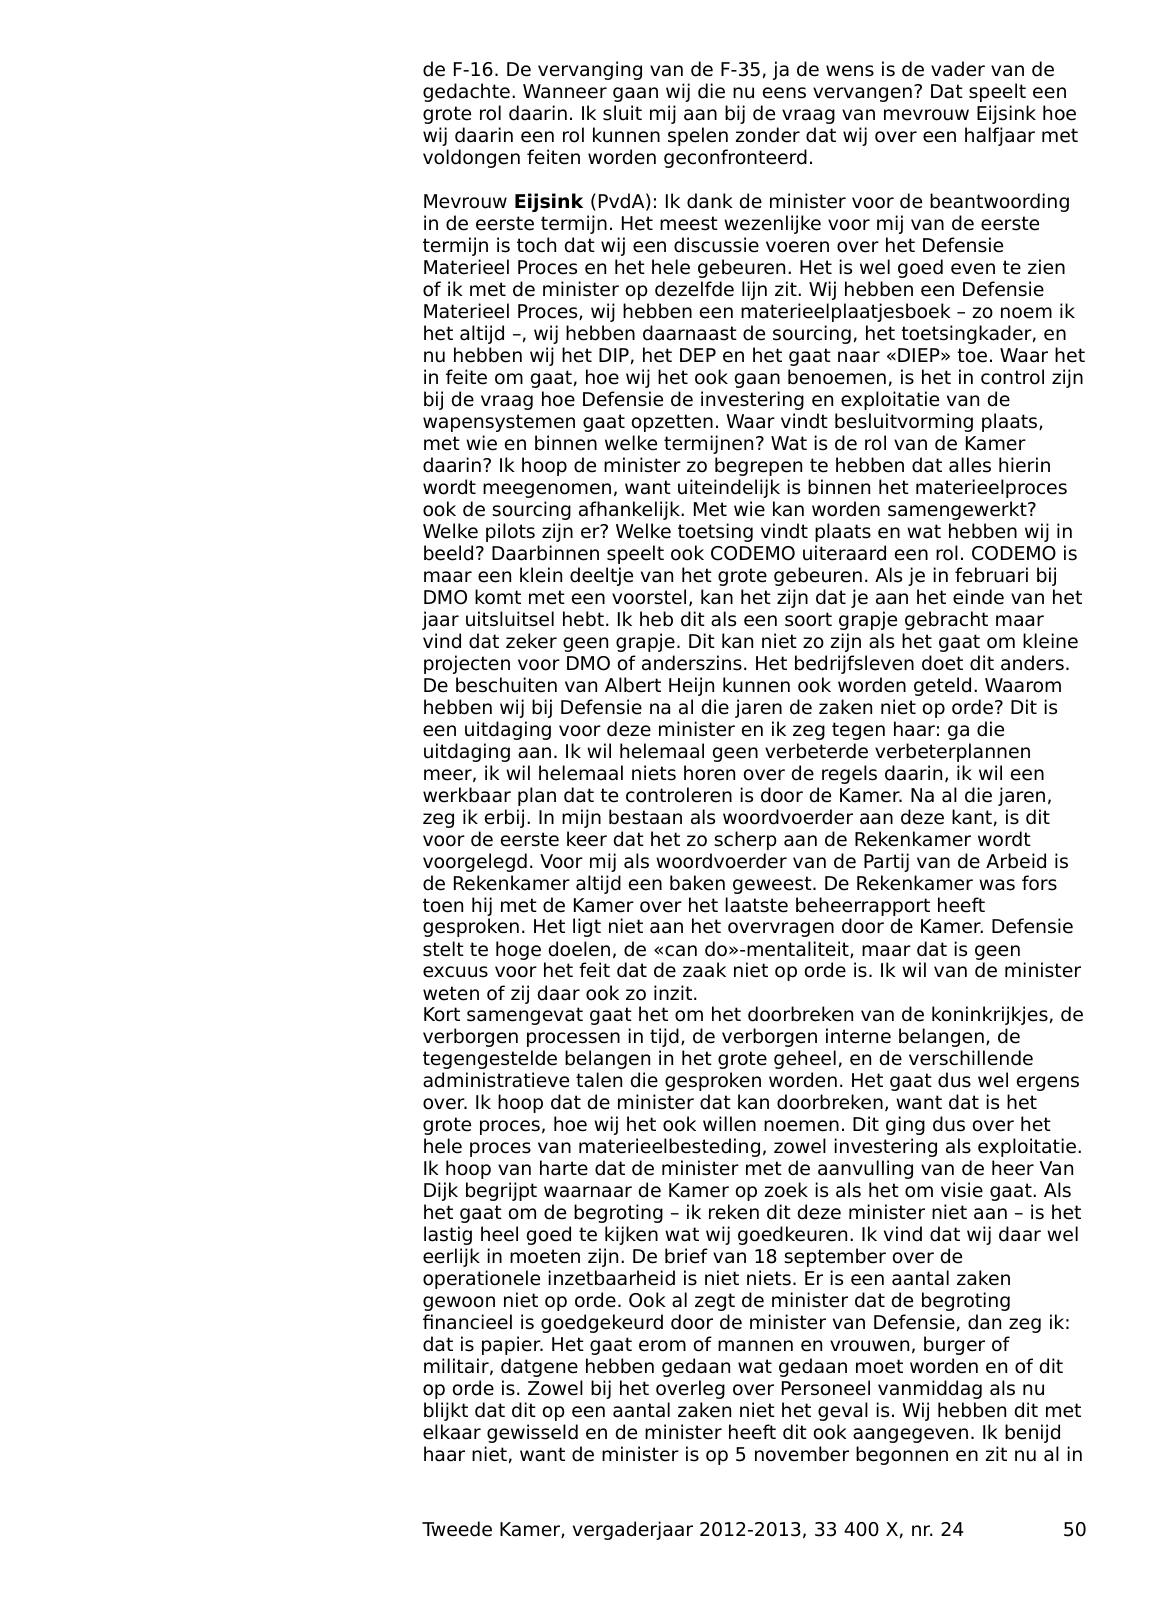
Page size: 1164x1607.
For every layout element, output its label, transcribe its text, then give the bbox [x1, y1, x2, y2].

text Mevrouw Eijsink (PvdA): Ik dank de minister voor de beantwoording in de eerste termijn. Het meest wezenlijke voor mij van de eerste termijn is toch dat wij een discussie voeren over het Defensie Materieel Proces en het hele gebeuren. Het is wel goed even te zien of ik met de minister op dezelfde lijn zit. Wij hebben een Defensie Materieel Proces, wij hebben een materieelplaatjesboek – zo noem ik het altijd –, wij hebben daarnaast de sourcing, het toetsingkader, en nu hebben wij het DIP, het DEP en het gaat naar «DIEP» toe. Waar het in feite om gaat, hoe wij het ook gaan benoemen, is het in control zijn bij de vraag hoe Defensie de investering en exploitatie van de wapensystemen gaat opzetten. Waar vindt besluitvorming plaats, met wie en binnen welke termijnen? Wat is de rol van de Kamer daarin? Ik hoop de minister zo begrepen te hebben dat alles hierin wordt meegenomen, want uiteindelijk is binnen het materieelproces ook de sourcing afhankelijk. Met wie kan worden samengewerkt? Welke pilots zijn er? Welke toetsing vindt plaats en wat hebben wij in beeld? Daarbinnen speelt ook CODEMO uiteraard een rol. CODEMO is maar een klein deeltje van het grote gebeuren. Als je in februari bij DMO komt met een voorstel, kan het zijn dat je aan het einde van het jaar uitsluitsel hebt. Ik heb dit als een soort grapje gebracht maar vind dat zeker geen grapje. Dit kan niet zo zijn als het gaat om kleine projecten voor DMO of anderszins. Het bedrijfsleven doet dit anders. De beschuiten van Albert Heijn kunnen ook worden geteld. Waarom hebben wij bij Defensie na al die jaren de zaken niet op orde? Dit is een uitdaging voor deze minister en ik zeg tegen haar: ga die uitdaging aan. Ik wil helemaal geen verbeterde verbeterplannen meer, ik wil helemaal niets horen over de regels daarin, ik wil een werkbaar plan dat te controleren is door de Kamer. Na al die jaren, zeg ik erbij. In mijn bestaan als woordvoerder aan deze kant, is dit voor de eerste keer dat het zo scherp aan de Rekenkamer wordt voorgelegd. Voor mij als woordvoerder van de Partij van de Arbeid is de Rekenkamer altijd een baken geweest. De Rekenkamer was fors toen hij met de Kamer over het laatste beheerrapport heeft gesproken. Het ligt niet aan het overvragen door de Kamer. Defensie stelt te hoge doelen, de «can do»-mentaliteit, maar dat is geen excuus voor het feit dat de zaak niet op orde is. Ik wil van de minister weten of zij daar ook zo inzit. [422, 191, 1087, 1004]
text Kort samengevat gaat het om het doorbreken van de koninkrijkjes, de verborgen processen in tijd, de verborgen interne belangen, de tegengestelde belangen in het grote geheel, en de verschillende administratieve talen die gesproken worden. Het gaat dus wel ergens over. Ik hoop dat de minister dat kan doorbreken, want dat is het grote proces, hoe wij het ook willen noemen. Dit ging dus over het hele proces van materieelbesteding, zowel investering als exploitatie. [422, 1004, 1087, 1158]
text de F-16. De vervanging van de F-35, ja de wens is de vader van de gedachte. Wanneer gaan wij die nu eens vervangen? Dat speelt een grote rol daarin. Ik sluit mij aan bij de vraag van mevrouw Eijsink hoe wij daarin een rol kunnen spelen zonder dat wij over een halfjaar met voldongen feiten worden geconfronteerd. [422, 59, 1087, 169]
text Ik hoop van harte dat de minister met de aanvulling van de heer Van Dijk begrijpt waarnaar de Kamer op zoek is als het om visie gaat. Als het gaat om de begroting – ik reken dit deze minister niet aan – is het lastig heel goed te kijken wat wij goedkeuren. Ik vind dat wij daar wel eerlijk in moeten zijn. De brief van 18 september over de operationele inzetbaarheid is niet niets. Er is een aantal zaken gewoon niet op orde. Ook al zegt de minister dat de begroting financieel is goedgekeurd door de minister van Defensie, dan zeg ik: dat is papier. Het gaat erom of mannen en vrouwen, burger of militair, datgene hebben gedaan wat gedaan moet worden en of dit op orde is. Zowel bij het overleg over Personeel vanmiddag als nu blijkt dat dit op een aantal zaken niet het geval is. Wij hebben dit met elkaar gewisseld en de minister heeft dit ook aangegeven. Ik benijd haar niet, want de minister is op 5 november begonnen en zit nu al in [422, 1158, 1087, 1466]
